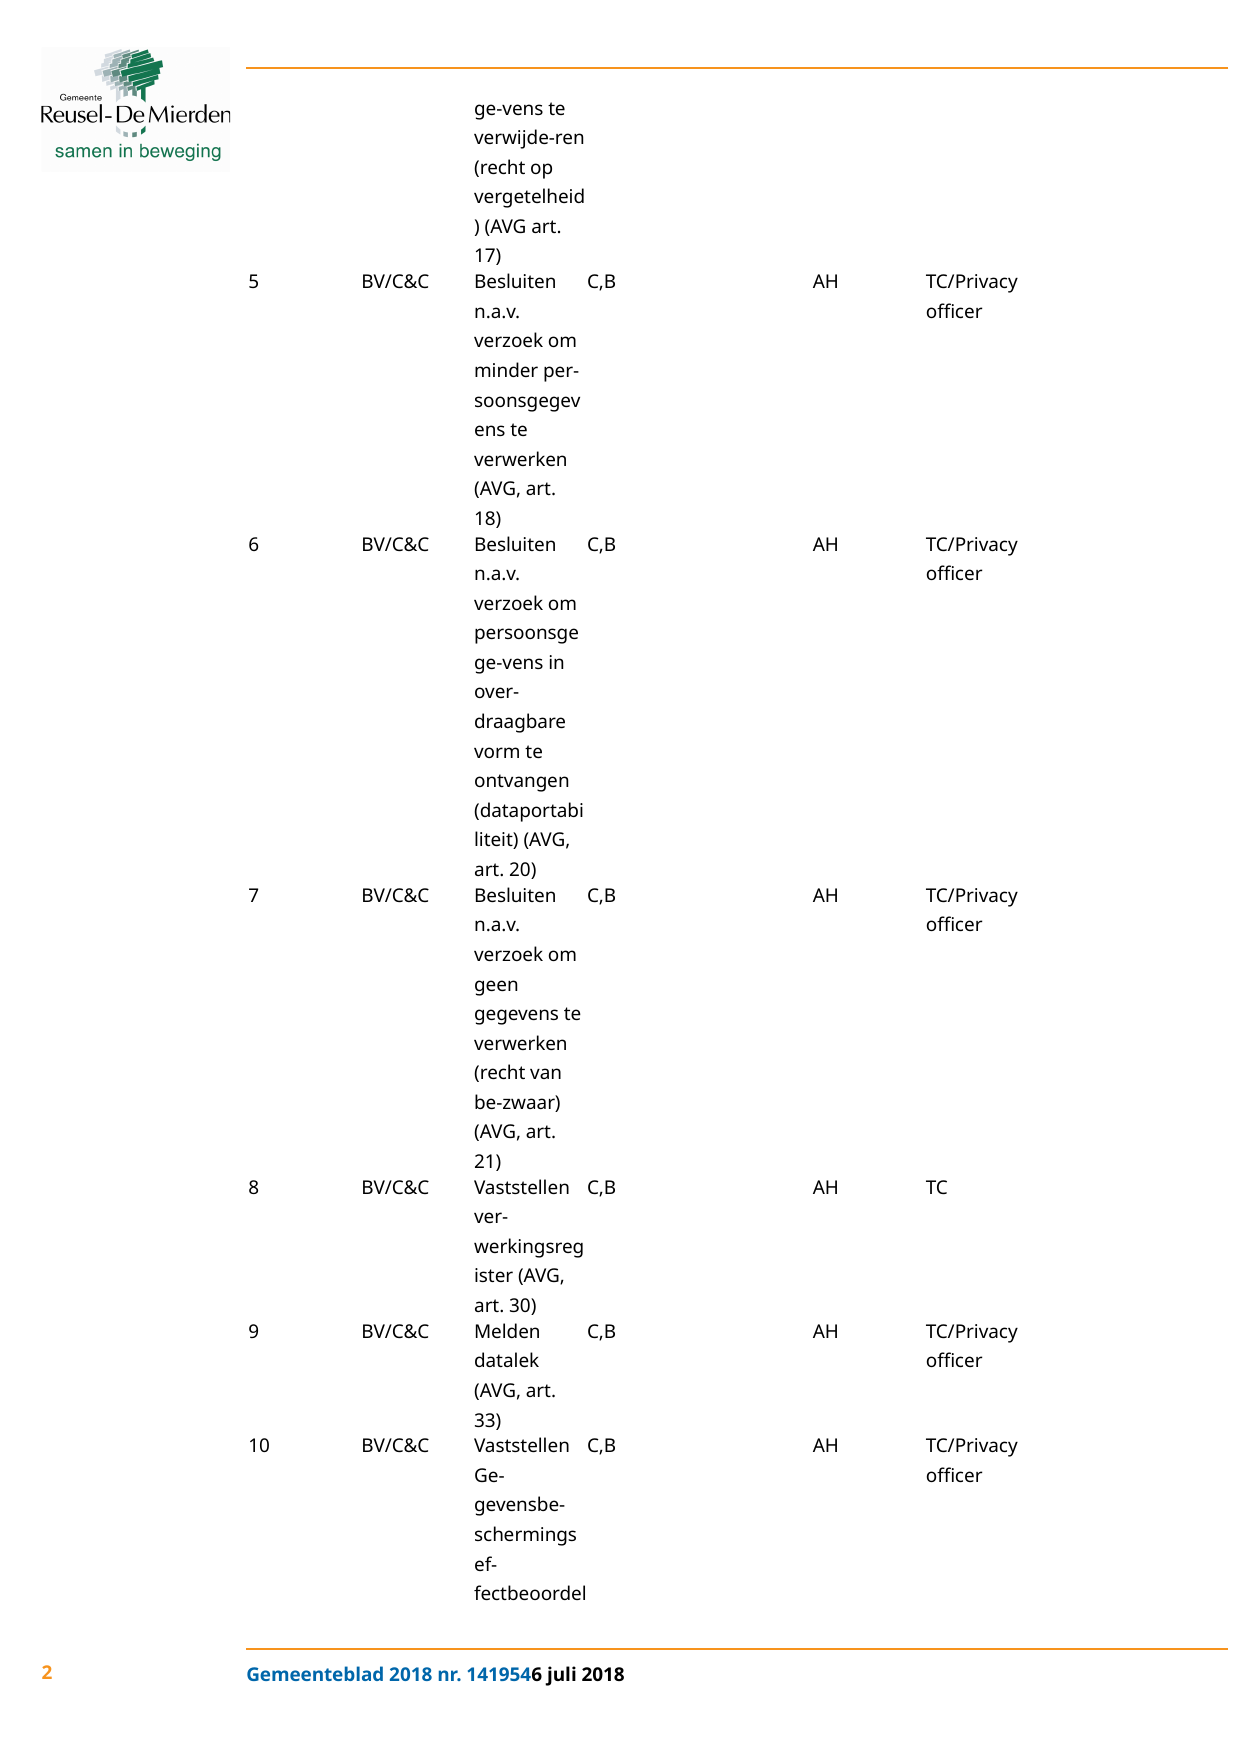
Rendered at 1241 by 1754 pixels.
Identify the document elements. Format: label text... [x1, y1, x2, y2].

table_cell Melden datalek (AVG, art. 33) [474, 1318, 587, 1432]
table_cell [700, 1318, 813, 1432]
table_cell C,B [587, 882, 700, 1174]
table_cell 9 [248, 1318, 361, 1432]
table_cell [587, 95, 700, 268]
table_cell C,B [587, 1433, 700, 1606]
table_cell ge-vens te verwijde-ren (recht op vergetelheid) (AVG art. 17) [474, 95, 587, 268]
table_cell [700, 531, 813, 882]
table_cell C,B [587, 1174, 700, 1318]
table_cell AH [813, 1433, 926, 1606]
table_cell [700, 95, 813, 268]
table_cell [700, 269, 813, 531]
table_cell Vaststellen ver-werkingsregister (AVG, art. 30) [474, 1174, 587, 1318]
table_cell [700, 1433, 813, 1606]
table_cell BV/C&C [361, 1318, 474, 1432]
table_cell AH [813, 531, 926, 882]
table_cell TC/Privacy officer [926, 269, 1038, 531]
table_cell BV/C&C [361, 531, 474, 882]
table_cell 6 [248, 531, 361, 882]
table_cell AH [813, 882, 926, 1174]
table_cell [361, 95, 474, 268]
table_cell [700, 882, 813, 1174]
table_cell [700, 1174, 813, 1318]
table_cell BV/C&C [361, 1433, 474, 1606]
table_cell Besluiten n.a.v. verzoek om persoonsgege-vens in over-draagbare vorm te ontvangen (dataportabiliteit) (AVG, art. 20) [474, 531, 587, 882]
table_cell [1039, 882, 1152, 1174]
table_cell BV/C&C [361, 882, 474, 1174]
table_cell BV/C&C [361, 269, 474, 531]
table_cell [1039, 1174, 1152, 1318]
table_cell [813, 95, 926, 268]
table_cell AH [813, 1318, 926, 1432]
table_cell [1039, 531, 1152, 882]
table_cell C,B [587, 1318, 700, 1432]
table_cell 7 [248, 882, 361, 1174]
table_cell TC/Privacy officer [926, 1433, 1038, 1606]
table_cell [1039, 1433, 1152, 1606]
table_cell 5 [248, 269, 361, 531]
table_cell [1039, 95, 1152, 268]
table_cell BV/C&C [361, 1174, 474, 1318]
table_cell 10 [248, 1433, 361, 1606]
table_cell Besluiten n.a.v. verzoek om geen gegevens te verwerken (recht van be-zwaar) (AVG, art. 21) [474, 882, 587, 1174]
table_cell [926, 95, 1038, 268]
table_cell Besluiten n.a.v. verzoek om minder per-soonsgegevens te verwerken (AVG, art. 18) [474, 269, 587, 531]
table_cell C,B [587, 531, 700, 882]
table_cell TC/Privacy officer [926, 1318, 1038, 1432]
table_cell [248, 95, 361, 268]
table_cell AH [813, 1174, 926, 1318]
table_cell 8 [248, 1174, 361, 1318]
table_cell [1039, 269, 1152, 531]
table_cell [1039, 1318, 1152, 1432]
table_cell Vaststellen Ge-gevensbe-schermingsef-fectbeoordel [474, 1433, 587, 1606]
table_cell TC [926, 1174, 1038, 1318]
table_cell AH [813, 269, 926, 531]
picture [41, 47, 231, 172]
table_cell C,B [587, 269, 700, 531]
table_cell TC/Privacy officer [926, 531, 1038, 882]
table_cell TC/Privacy officer [926, 882, 1038, 1174]
